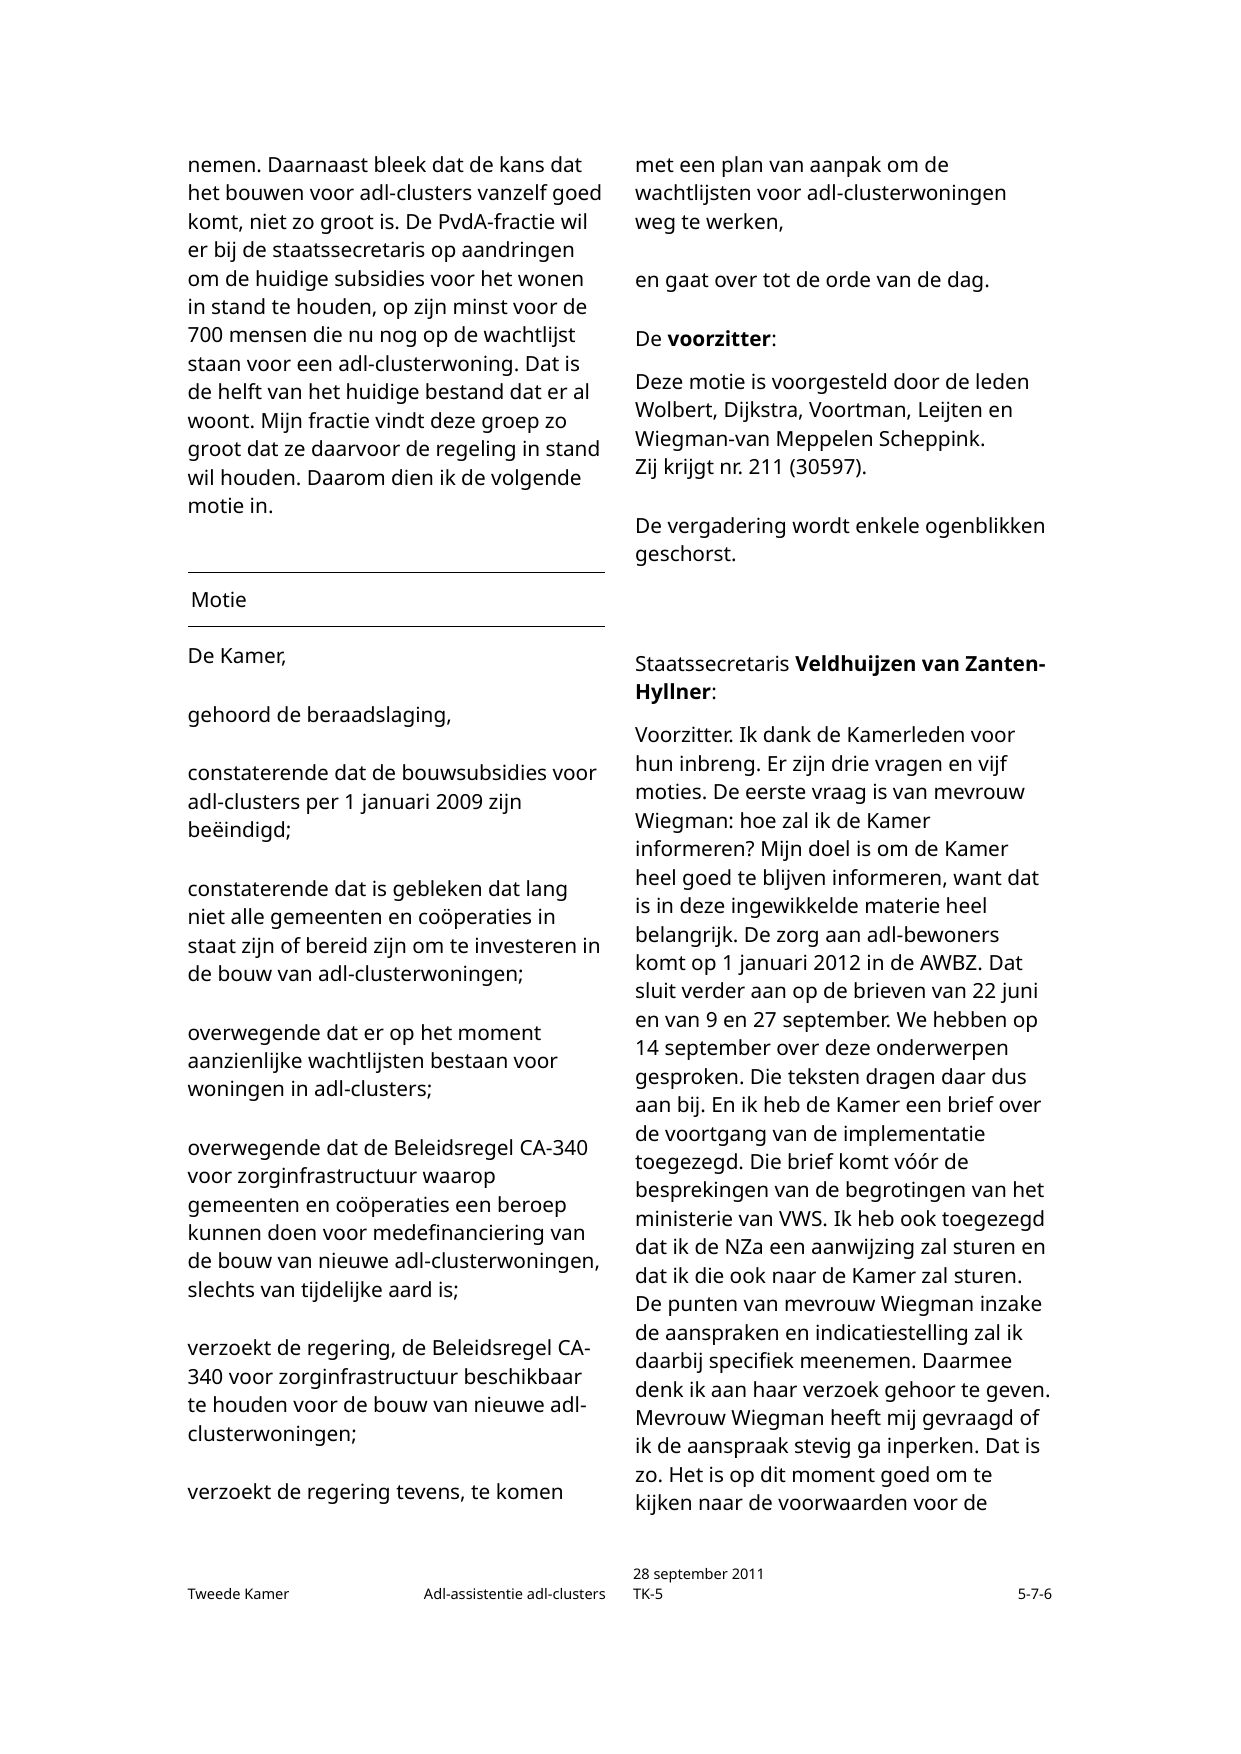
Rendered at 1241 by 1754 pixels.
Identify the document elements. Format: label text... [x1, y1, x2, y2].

text Mevrouw Wiegman heeft mij gevraagd of ik de aanspraak stevig ga inperken. Dat is zo. Het is op dit moment goed om te kijken naar de voorwaarden voor de [635, 1403, 1053, 1517]
text nemen. Daarnaast bleek dat de kans dat het bouwen voor adl-clusters vanzelf goed komt, niet zo groot is. De PvdA-fractie wil er bij de staatssecretaris op aandringen om de huidige subsidies voor het wonen in stand te houden, op zijn minst voor de 700 mensen die nu nog op de wachtlijst staan voor een adl-clusterwoning. Dat is de helft van het huidige bestand dat er al woont. Mijn fractie vindt deze groep zo groot dat ze daarvoor de regeling in stand wil houden. Daarom dien ik de volgende motie in. [187, 150, 605, 520]
text overwegende dat de Beleidsregel CA-340 voor zorginfrastructuur waarop gemeenten en coöperaties een beroep kunnen doen voor medefinanciering van de bouw van nieuwe adl-clusterwoningen, slechts van tijdelijke aard is; [187, 1133, 605, 1303]
text Deze motie is voorgesteld door de leden Wolbert, Dijkstra, Voortman, Leijten en Wiegman-van Meppelen Scheppink. [635, 367, 1053, 452]
text  [635, 598, 1053, 626]
text verzoekt de regering, de Beleidsregel CA-340 voor zorginfrastructuur beschikbaar te houden voor de bouw van nieuwe adl-clusterwoningen; [187, 1333, 605, 1447]
text constaterende dat is gebleken dat lang niet alle gemeenten en coöperaties in staat zijn of bereid zijn om te investeren in de bouw van adl-clusterwoningen; [187, 874, 605, 988]
text Voorzitter. Ik dank de Kamerleden voor hun inbreng. Er zijn drie vragen en vijf moties. De eerste vraag is van mevrouw Wiegman: hoe zal ik de Kamer informeren? Mijn doel is om de Kamer heel goed te blijven informeren, want dat is in deze ingewikkelde materie heel belangrijk. De zorg aan adl-bewoners komt op 1 januari 2012 in de AWBZ. Dat sluit verder aan op de brieven van 22 juni en van 9 en 27 september. We hebben op 14 september over deze onderwerpen gesproken. Die teksten dragen daar dus aan bij. En ik heb de Kamer een brief over de voortgang van de implementatie toegezegd. Die brief komt vóór de besprekingen van de begrotingen van het ministerie van VWS. Ik heb ook toegezegd dat ik de NZa een aanwijzing zal sturen en dat ik die ook naar de Kamer zal sturen. De punten van mevrouw Wiegman inzake de aanspraken en indicatiestelling zal ik daarbij specifiek meenemen. Daarmee denk ik aan haar verzoek gehoor te geven. [635, 721, 1053, 1403]
text met een plan van aanpak om de wachtlijsten voor adl-clusterwoningen weg te werken, [635, 150, 1053, 235]
text constaterende dat de bouwsubsidies voor adl-clusters per 1 januari 2009 zijn beëindigd; [187, 758, 605, 844]
subtitle Motie [187, 573, 605, 627]
text en gaat over tot de orde van de dag. [635, 265, 1053, 294]
text De voorzitter: [635, 324, 1053, 352]
text Zij krijgt nr. 211 (30597). [635, 452, 1053, 481]
text Staatssecretaris Veldhuijzen van Zanten-Hyllner: [635, 649, 1053, 706]
text verzoekt de regering tevens, te komen [187, 1477, 605, 1506]
text overwegende dat er op het moment aanzienlijke wachtlijsten bestaan voor woningen in adl-clusters; [187, 1018, 605, 1103]
text De Kamer, [187, 642, 605, 670]
text De vergadering wordt enkele ogenblikken geschorst. [635, 511, 1053, 568]
text gehoord de beraadslaging, [187, 700, 605, 728]
